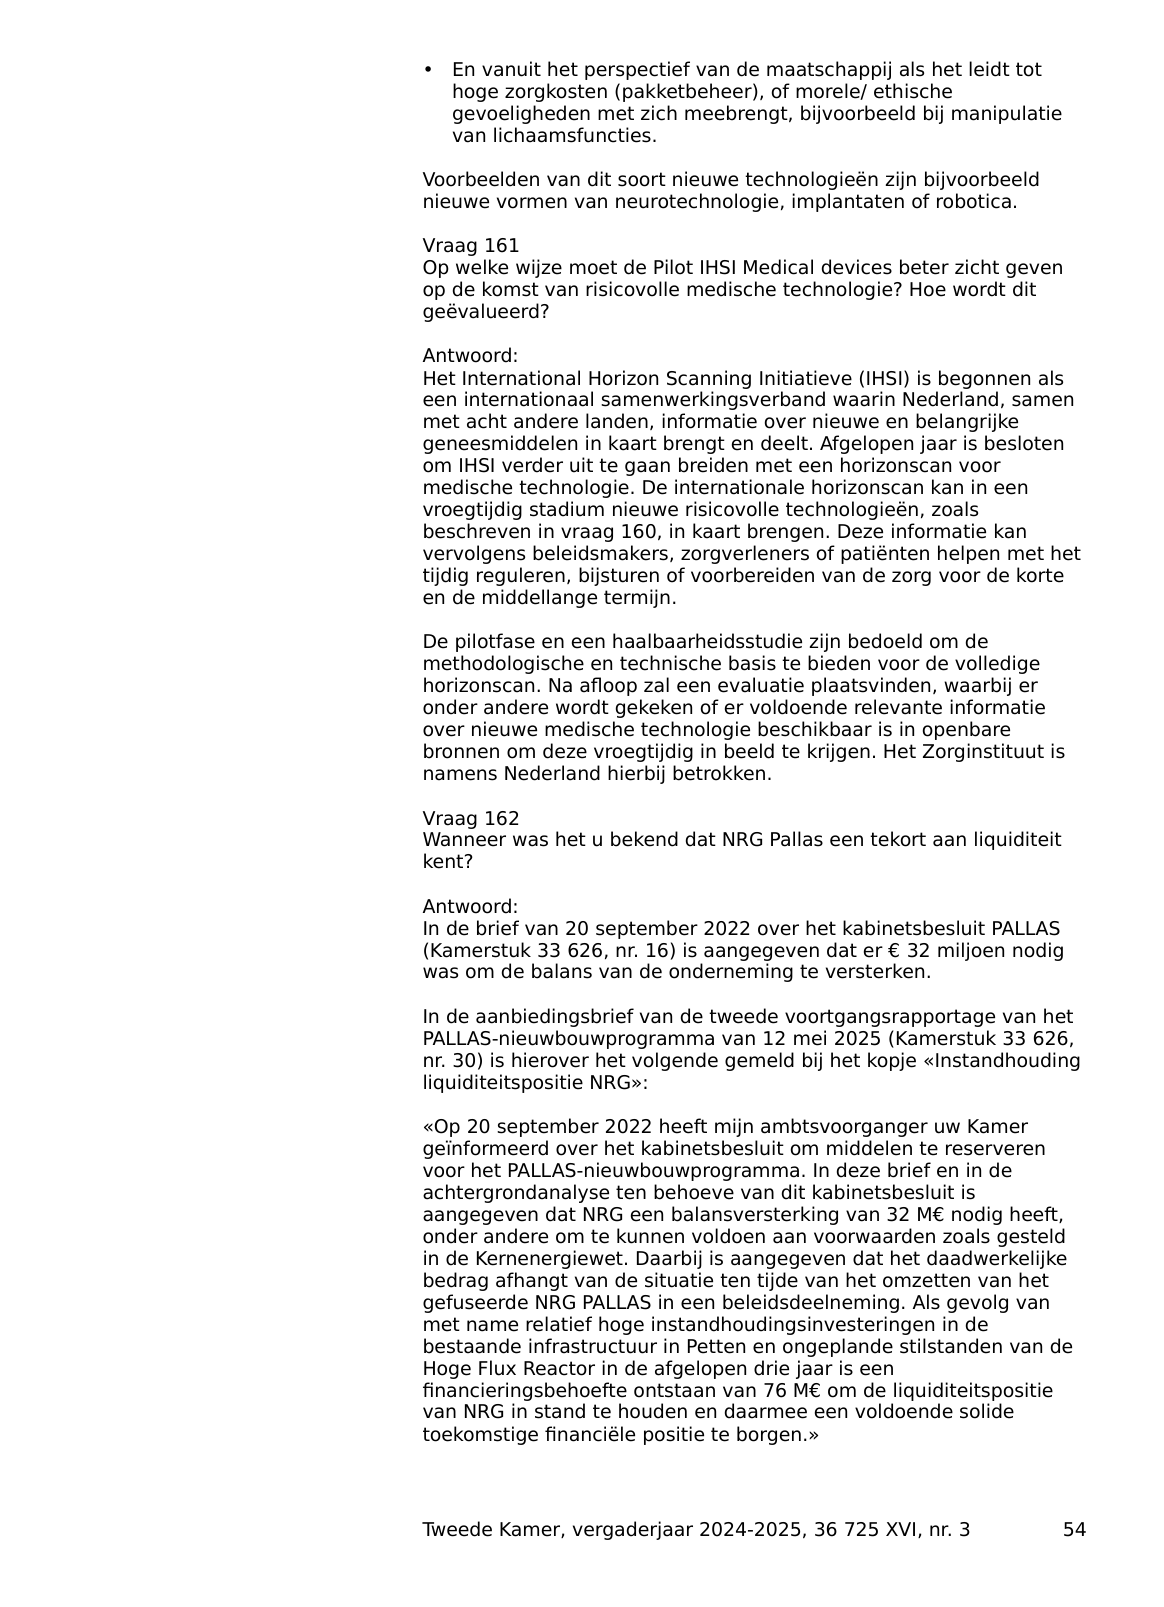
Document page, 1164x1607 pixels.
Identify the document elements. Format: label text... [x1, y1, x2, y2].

text • En vanuit het perspectief van de maatschappij als het leidt tot hoge zorgkosten (pakketbeheer), of morele/ ethische gevoeligheden met zich meebrengt, bijvoorbeeld bij manipulatie van lichaamsfuncties. [422, 59, 1087, 147]
text Vraag 161 [422, 235, 1087, 257]
text Wanneer was het u bekend dat NRG Pallas een tekort aan liquiditeit kent? [422, 829, 1087, 873]
text De pilotfase en een haalbaarheidsstudie zijn bedoeld om de methodologische en technische basis te bieden voor de volledige horizonscan. Na afloop zal een evaluatie plaatsvinden, waarbij er onder andere wordt gekeken of er voldoende relevante informatie over nieuwe medische technologie beschikbaar is in openbare bronnen om deze vroegtijdig in beeld te krijgen. Het Zorginstituut is namens Nederland hierbij betrokken. [422, 631, 1087, 785]
text Het International Horizon Scanning Initiatieve (IHSI) is begonnen als een internationaal samenwerkingsverband waarin Nederland, samen met acht andere landen, informatie over nieuwe en belangrijke geneesmiddelen in kaart brengt en deelt. Afgelopen jaar is besloten om IHSI verder uit te gaan breiden met een horizonscan voor medische technologie. De internationale horizonscan kan in een vroegtijdig stadium nieuwe risicovolle technologieën, zoals beschreven in vraag 160, in kaart brengen. Deze informatie kan vervolgens beleidsmakers, zorgverleners of patiënten helpen met het tijdig reguleren, bijsturen of voorbereiden van de zorg voor de korte en de middellange termijn. [422, 367, 1087, 609]
text Voorbeelden van dit soort nieuwe technologieën zijn bijvoorbeeld nieuwe vormen van neurotechnologie, implantaten of robotica. [422, 169, 1087, 213]
text «Op 20 september 2022 heeft mijn ambtsvoorganger uw Kamer geïnformeerd over het kabinetsbesluit om middelen te reserveren voor het PALLAS-nieuwbouwprogramma. In deze brief en in de achtergrondanalyse ten behoeve van dit kabinetsbesluit is aangegeven dat NRG een balansversterking van 32 M€ nodig heeft, onder andere om te kunnen voldoen aan voorwaarden zoals gesteld in de Kernenergiewet. Daarbij is aangegeven dat het daadwerkelijke bedrag afhangt van de situatie ten tijde van het omzetten van het gefuseerde NRG PALLAS in een beleidsdeelneming. Als gevolg van met name relatief hoge instandhoudingsinvesteringen in de bestaande infrastructuur in Petten en ongeplande stilstanden van de Hoge Flux Reactor in de afgelopen drie jaar is een financieringsbehoefte ontstaan van 76 M€ om de liquiditeitspositie van NRG in stand te houden en daarmee een voldoende solide toekomstige financiële positie te borgen.» [422, 1116, 1087, 1445]
text Op welke wijze moet de Pilot IHSI Medical devices beter zicht geven op de komst van risicovolle medische technologie? Hoe wordt dit geëvalueerd? [422, 257, 1087, 323]
text Antwoord: [422, 345, 1087, 367]
text In de brief van 20 september 2022 over het kabinetsbesluit PALLAS (Kamerstuk 33 626, nr. 16) is aangegeven dat er € 32 miljoen nodig was om de balans van de onderneming te versterken. [422, 917, 1087, 983]
text In de aanbiedingsbrief van de tweede voortgangsrapportage van het PALLAS-nieuwbouwprogramma van 12 mei 2025 (Kamerstuk 33 626, nr. 30) is hierover het volgende gemeld bij het kopje «Instandhouding liquiditeitspositie NRG»: [422, 1006, 1087, 1093]
text Vraag 162 [422, 807, 1087, 829]
text Antwoord: [422, 896, 1087, 917]
